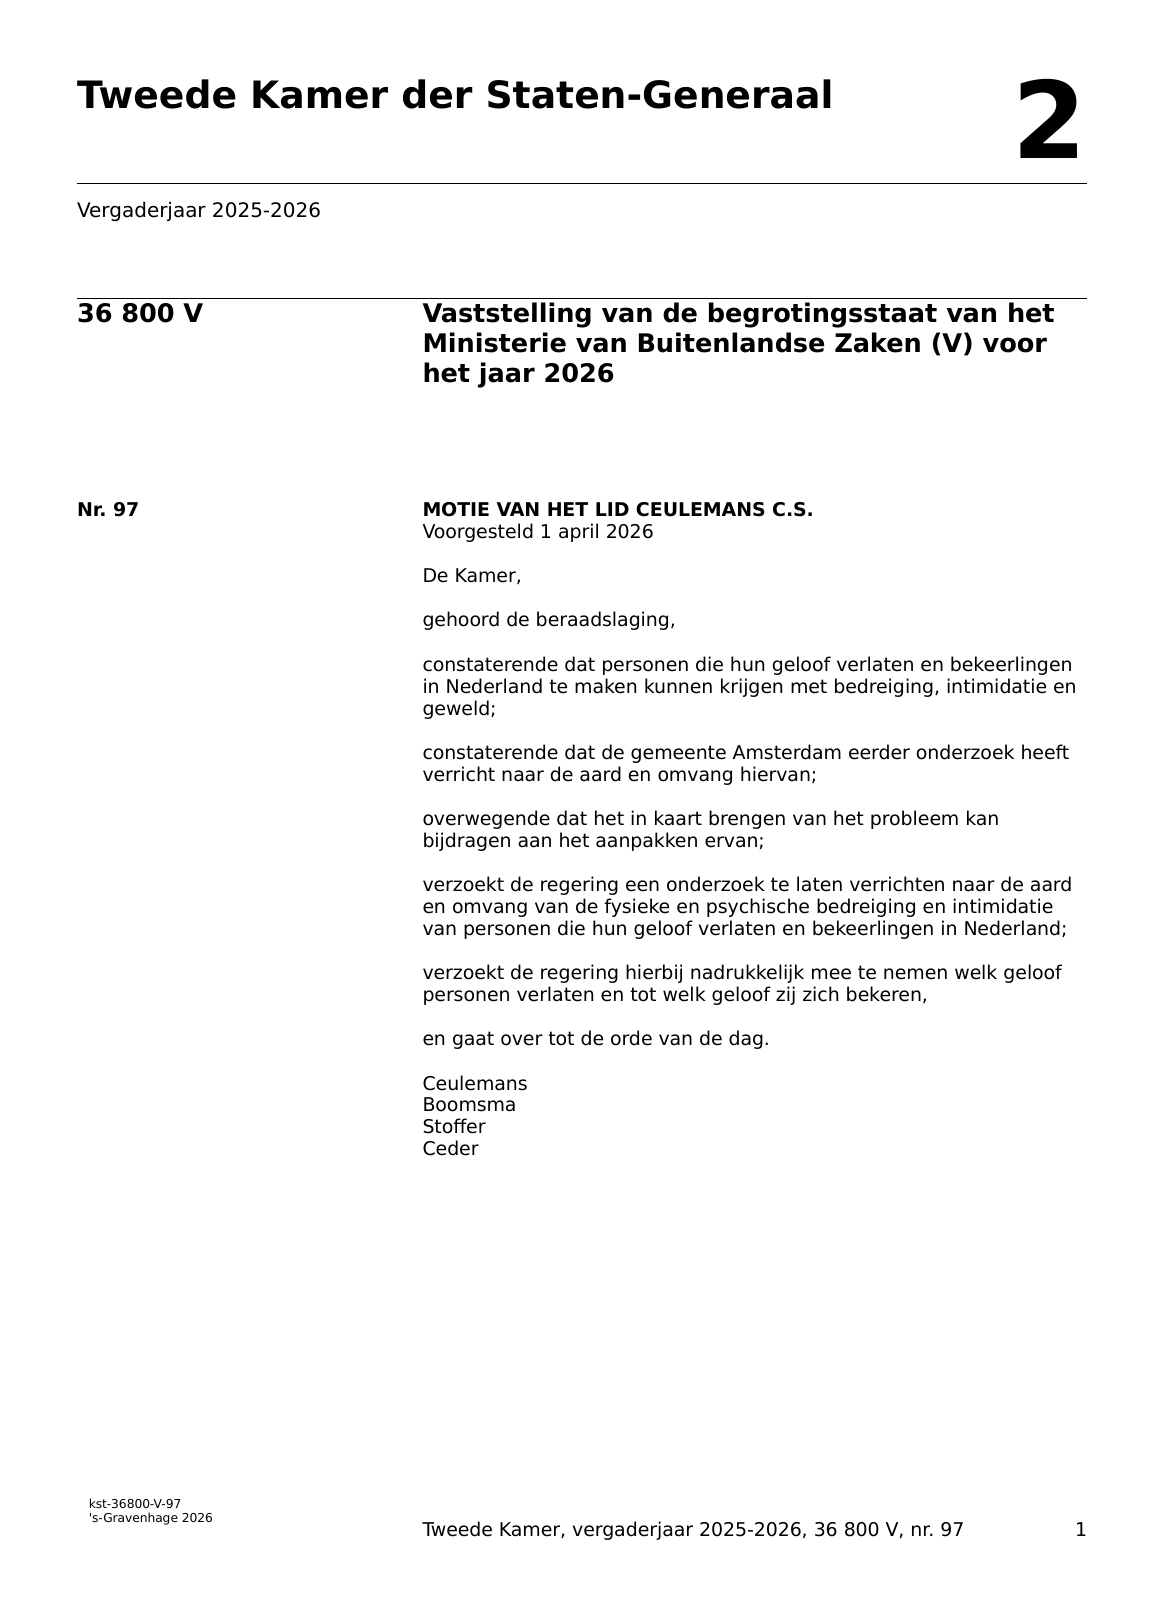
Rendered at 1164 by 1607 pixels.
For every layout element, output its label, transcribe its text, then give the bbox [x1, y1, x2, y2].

text 's-Gravenhage 2026 [88, 1511, 323, 1525]
text Boomsma [422, 1094, 1087, 1116]
text verzoekt de regering hierbij nadrukkelijk mee te nemen welk geloof personen verlaten en tot welk geloof zij zich bekeren, [422, 962, 1087, 1006]
text overwegende dat het in kaart brengen van het probleem kan bijdragen aan het aanpakken ervan; [422, 808, 1087, 852]
text Voorgesteld 1 april 2026 [422, 521, 1087, 543]
text Ceder [422, 1138, 1087, 1160]
text Ceulemans [422, 1072, 1087, 1094]
text en gaat over tot de orde van de dag. [422, 1028, 1087, 1050]
text gehoord de beraadslaging, [422, 609, 1087, 631]
text constaterende dat de gemeente Amsterdam eerder onderzoek heeft verricht naar de aard en omvang hiervan; [422, 742, 1087, 786]
text constaterende dat personen die hun geloof verlaten en bekeerlingen in Nederland te maken kunnen krijgen met bedreiging, intimidatie en geweld; [422, 653, 1087, 719]
table_header 2 [886, 59, 1087, 183]
text De Kamer, [422, 565, 1087, 587]
subtitle Nr. 97 MOTIE VAN HET LID CEULEMANS C.S. [77, 499, 1087, 521]
subtitle 36 800 V Vaststelling van de begrotingsstaat van het Ministerie van Buitenlandse Zaken (V) voor het jaar 2026 [77, 299, 1087, 388]
text kst-36800-V-97 [88, 1497, 323, 1511]
table_header Tweede Kamer der Staten-Generaal [77, 59, 886, 183]
text Stoffer [422, 1116, 1087, 1138]
text verzoekt de regering een onderzoek te laten verrichten naar de aard en omvang van de fysieke en psychische bedreiging en intimidatie van personen die hun geloof verlaten en bekeerlingen in Nederland; [422, 874, 1087, 940]
table_cell Vergaderjaar 2025-2026 [77, 184, 1087, 298]
